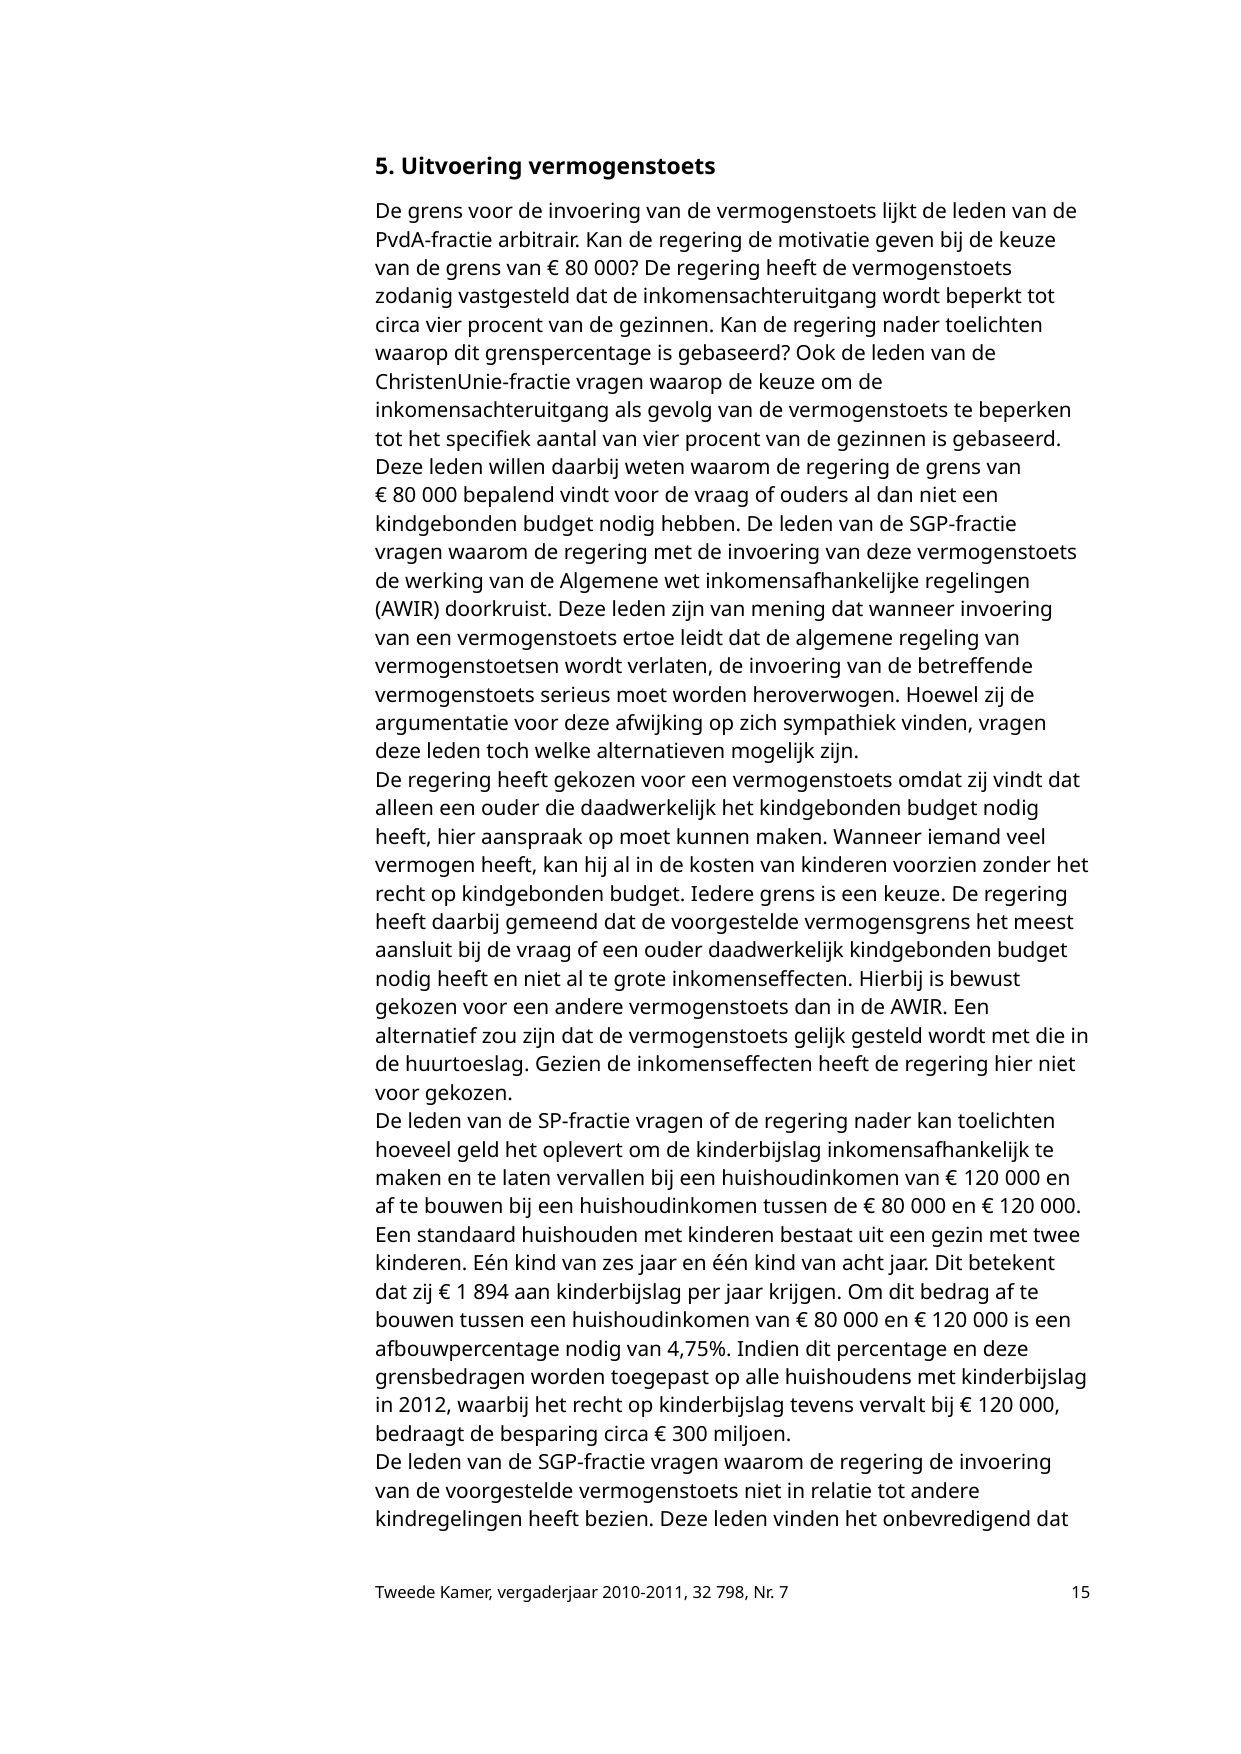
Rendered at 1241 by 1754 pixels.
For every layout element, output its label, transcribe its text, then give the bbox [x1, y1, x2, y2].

subtitle 5. Uitvoering vermogenstoets [375, 150, 1090, 181]
text De leden van de SGP-fractie vragen waarom de regering de invoering van de voorgestelde vermogenstoets niet in relatie tot andere kindregelingen heeft bezien. Deze leden vinden het onbevredigend dat [375, 1447, 1090, 1533]
text Een standaard huishouden met kinderen bestaat uit een gezin met twee kinderen. Eén kind van zes jaar en één kind van acht jaar. Dit betekent dat zij € 1 894 aan kinderbijslag per jaar krijgen. Om dit bedrag af te bouwen tussen een huishoudinkomen van € 80 000 en € 120 000 is een afbouwpercentage nodig van 4,75%. Indien dit percentage en deze grensbedragen worden toegepast op alle huishoudens met kinderbijslag in 2012, waarbij het recht op kinderbijslag tevens vervalt bij € 120 000, bedraagt de besparing circa € 300 miljoen. [375, 1220, 1090, 1447]
text De leden van de SP-fractie vragen of de regering nader kan toelichten hoeveel geld het oplevert om de kinderbijslag inkomensafhankelijk te maken en te laten vervallen bij een huishoudinkomen van € 120 000 en af te bouwen bij een huishoudinkomen tussen de € 80 000 en € 120 000. [375, 1106, 1090, 1220]
text De grens voor de invoering van de vermogenstoets lijkt de leden van de PvdA-fractie arbitrair. Kan de regering de motivatie geven bij de keuze van de grens van € 80 000? De regering heeft de vermogenstoets zodanig vastgesteld dat de inkomensachteruitgang wordt beperkt tot circa vier procent van de gezinnen. Kan de regering nader toelichten waarop dit grenspercentage is gebaseerd? Ook de leden van de ChristenUnie-fractie vragen waarop de keuze om de inkomensachteruitgang als gevolg van de vermogenstoets te beperken tot het specifiek aantal van vier procent van de gezinnen is gebaseerd. Deze leden willen daarbij weten waarom de regering de grens van € 80 000 bepalend vindt voor de vraag of ouders al dan niet een kindgebonden budget nodig hebben. De leden van de SGP-fractie vragen waarom de regering met de invoering van deze vermogenstoets de werking van de Algemene wet inkomensafhankelijke regelingen (AWIR) doorkruist. Deze leden zijn van mening dat wanneer invoering van een vermogenstoets ertoe leidt dat de algemene regeling van vermogenstoetsen wordt verlaten, de invoering van de betreffende vermogenstoets serieus moet worden heroverwogen. Hoewel zij de argumentatie voor deze afwijking op zich sympathiek vinden, vragen deze leden toch welke alternatieven mogelijk zijn. [375, 196, 1090, 765]
text De regering heeft gekozen voor een vermogenstoets omdat zij vindt dat alleen een ouder die daadwerkelijk het kindgebonden budget nodig heeft, hier aanspraak op moet kunnen maken. Wanneer iemand veel vermogen heeft, kan hij al in de kosten van kinderen voorzien zonder het recht op kindgebonden budget. Iedere grens is een keuze. De regering heeft daarbij gemeend dat de voorgestelde vermogensgrens het meest aansluit bij de vraag of een ouder daadwerkelijk kindgebonden budget nodig heeft en niet al te grote inkomenseffecten. Hierbij is bewust gekozen voor een andere vermogenstoets dan in de AWIR. Een alternatief zou zijn dat de vermogenstoets gelijk gesteld wordt met die in de huurtoeslag. Gezien de inkomenseffecten heeft de regering hier niet voor gekozen. [375, 765, 1090, 1106]
